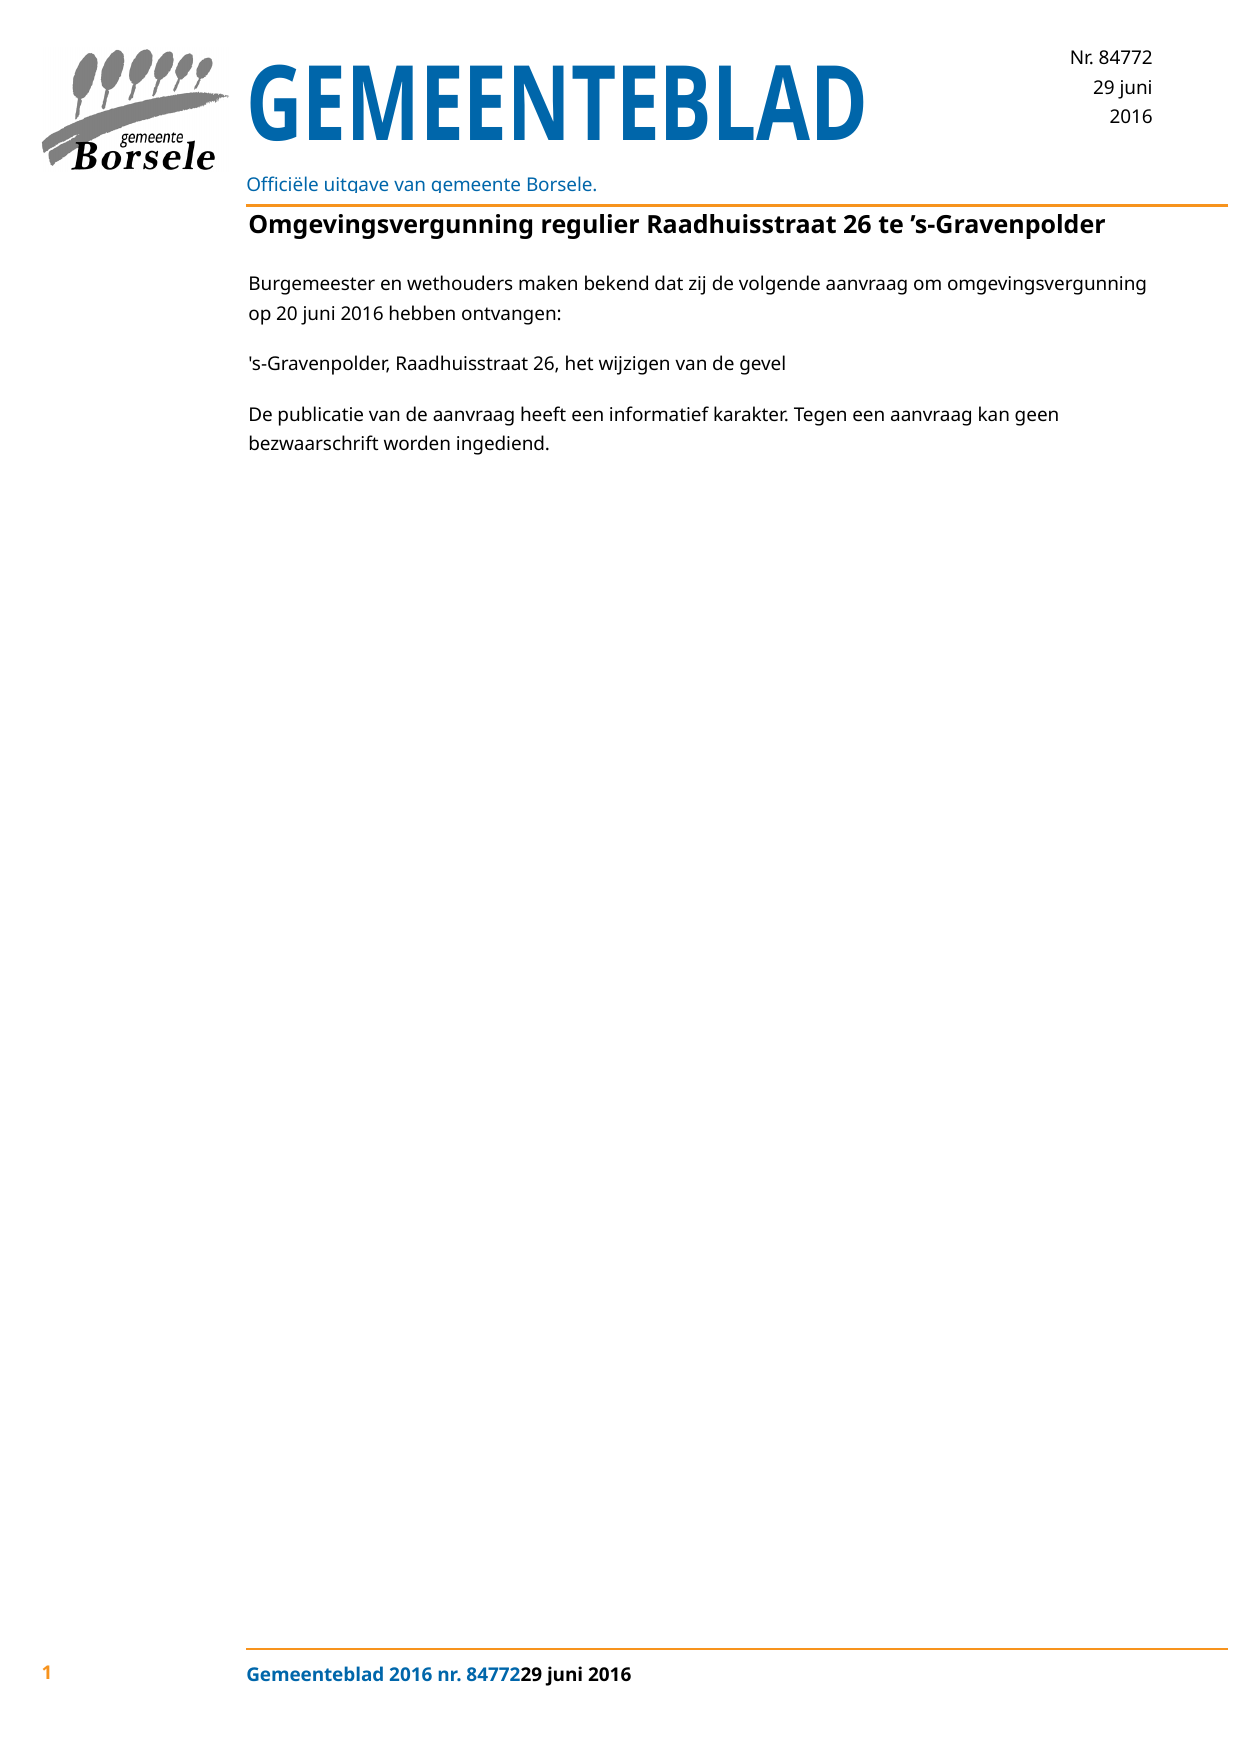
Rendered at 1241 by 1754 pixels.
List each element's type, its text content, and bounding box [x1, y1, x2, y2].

text Omgevingsvergunning regulier Raadhuisstraat 26 te ’s-Gravenpolder [248, 207, 1152, 241]
text De publicatie van de aanvraag heeft een informatief karakter. Tegen een aanvraag kan geen bezwaarschrift worden ingediend. [248, 401, 1152, 456]
text 's-Gravenpolder, Raadhuisstraat 26, het wijzigen van de gevel [248, 350, 1152, 376]
picture [41, 47, 231, 172]
text Burgemeester en wethouders maken bekend dat zij de volgende aanvraag om omgevingsvergunning op 20 juni 2016 hebben ontvangen: [248, 270, 1152, 326]
